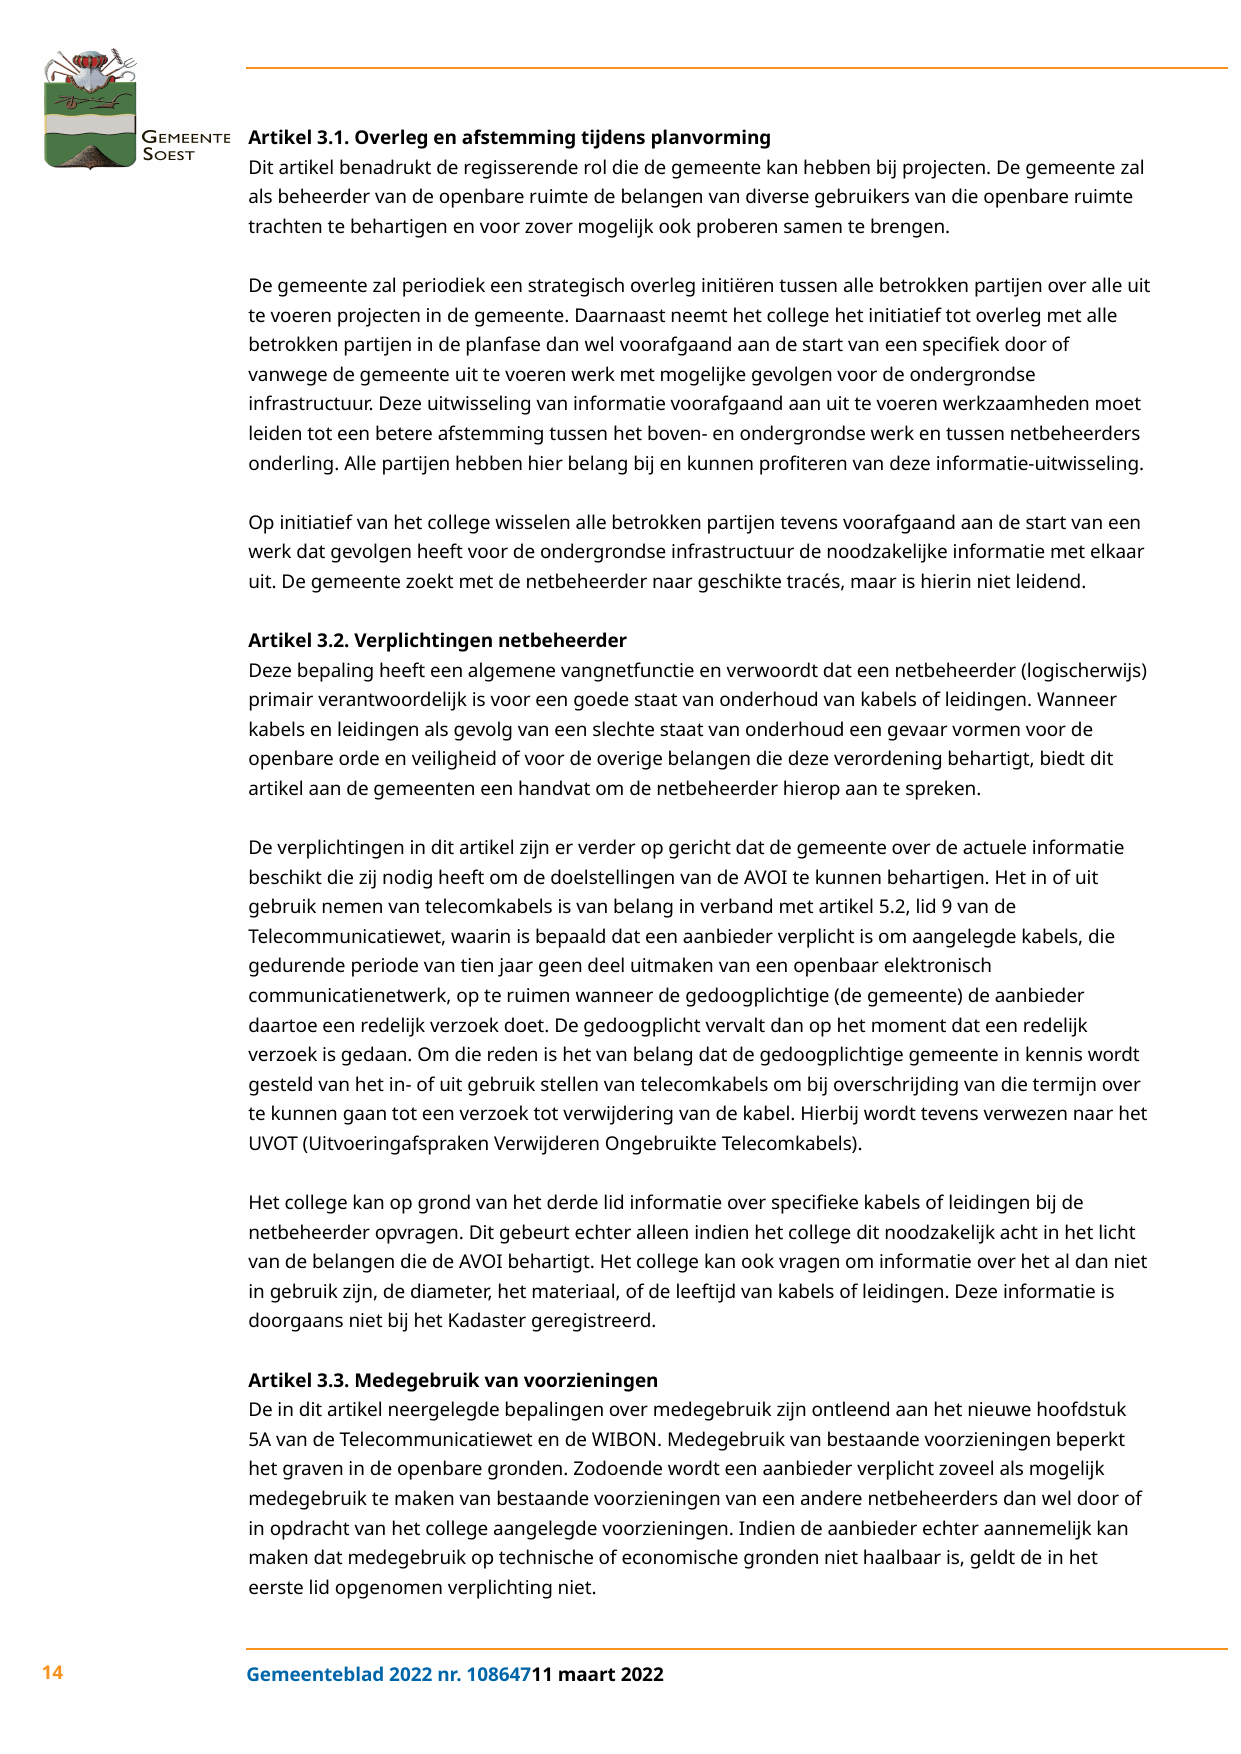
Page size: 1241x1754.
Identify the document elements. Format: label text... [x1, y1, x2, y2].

text Deze bepaling heeft een algemene vangnetfunctie en verwoordt dat een netbeheerder (logischerwijs) primair verantwoordelijk is voor een goede staat van onderhoud van kabels of leidingen. Wanneer kabels en leidingen als gevolg van een slechte staat van onderhoud een gevaar vormen voor de openbare orde en veiligheid of voor de overige belangen die deze verordening behartigt, biedt dit artikel aan de gemeenten een handvat om de netbeheerder hierop aan te spreken. [248, 657, 1152, 801]
text Artikel 3.3. Medegebruik van voorzieningen [248, 1367, 1152, 1393]
picture [41, 47, 231, 172]
text De verplichtingen in dit artikel zijn er verder op gericht dat de gemeente over de actuele informatie beschikt die zij nodig heeft om de doelstellingen van de AVOI te kunnen behartigen. Het in of uit gebruik nemen van telecomkabels is van belang in verband met artikel 5.2, lid 9 van de Telecommunicatiewet, waarin is bepaald dat een aanbieder verplicht is om aangelegde kabels, die gedurende periode van tien jaar geen deel uitmaken van een openbaar elektronisch communicatienetwerk, op te ruimen wanneer de gedoogplichtige (de gemeente) de aanbieder daartoe een redelijk verzoek doet. De gedoogplicht vervalt dan op het moment dat een redelijk verzoek is gedaan. Om die reden is het van belang dat de gedoogplichtige gemeente in kennis wordt gesteld van het in- of uit gebruik stellen van telecomkabels om bij overschrijding van die termijn over te kunnen gaan tot een verzoek tot verwijdering van de kabel. Hierbij wordt tevens verwezen naar het UVOT (Uitvoeringafspraken Verwijderen Ongebruikte Telecomkabels). [248, 834, 1152, 1156]
text De gemeente zal periodiek een strategisch overleg initiëren tussen alle betrokken partijen over alle uit te voeren projecten in de gemeente. Daarnaast neemt het college het initiatief tot overleg met alle betrokken partijen in de planfase dan wel voorafgaand aan de start van een specifiek door of vanwege de gemeente uit te voeren werk met mogelijke gevolgen voor de ondergrondse infrastructuur. Deze uitwisseling van informatie voorafgaand aan uit te voeren werkzaamheden moet leiden tot een betere afstemming tussen het boven- en ondergrondse werk en tussen netbeheerders onderling. Alle partijen hebben hier belang bij en kunnen profiteren van deze informatie-uitwisseling. [248, 272, 1152, 476]
text Dit artikel benadrukt de regisserende rol die de gemeente kan hebben bij projecten. De gemeente zal als beheerder van de openbare ruimte de belangen van diverse gebruikers van die openbare ruimte trachten te behartigen en voor zover mogelijk ook proberen samen te brengen. [248, 154, 1152, 239]
text Het college kan op grond van het derde lid informatie over specifieke kabels of leidingen bij de netbeheerder opvragen. Dit gebeurt echter alleen indien het college dit noodzakelijk acht in het licht van de belangen die de AVOI behartigt. Het college kan ook vragen om informatie over het al dan niet in gebruik zijn, de diameter, het materiaal, of de leeftijd van kabels of leidingen. Deze informatie is doorgaans niet bij het Kadaster geregistreerd. [248, 1189, 1152, 1333]
text De in dit artikel neergelegde bepalingen over medegebruik zijn ontleend aan het nieuwe hoofdstuk 5A van de Telecommunicatiewet en de WIBON. Medegebruik van bestaande voorzieningen beperkt het graven in de openbare gronden. Zodoende wordt een aanbieder verplicht zoveel als mogelijk medegebruik te maken van bestaande voorzieningen van een andere netbeheerders dan wel door of in opdracht van het college aangelegde voorzieningen. Indien de aanbieder echter aannemelijk kan maken dat medegebruik op technische of economische gronden niet haalbaar is, geldt de in het eerste lid opgenomen verplichting niet. [248, 1396, 1152, 1600]
text Op initiatief van het college wisselen alle betrokken partijen tevens voorafgaand aan de start van een werk dat gevolgen heeft voor de ondergrondse infrastructuur de noodzakelijke informatie met elkaar uit. De gemeente zoekt met de netbeheerder naar geschikte tracés, maar is hierin niet leidend. [248, 509, 1152, 594]
text Artikel 3.2. Verplichtingen netbeheerder [248, 627, 1152, 653]
text Artikel 3.1. Overleg en afstemming tijdens planvorming [248, 124, 1152, 150]
